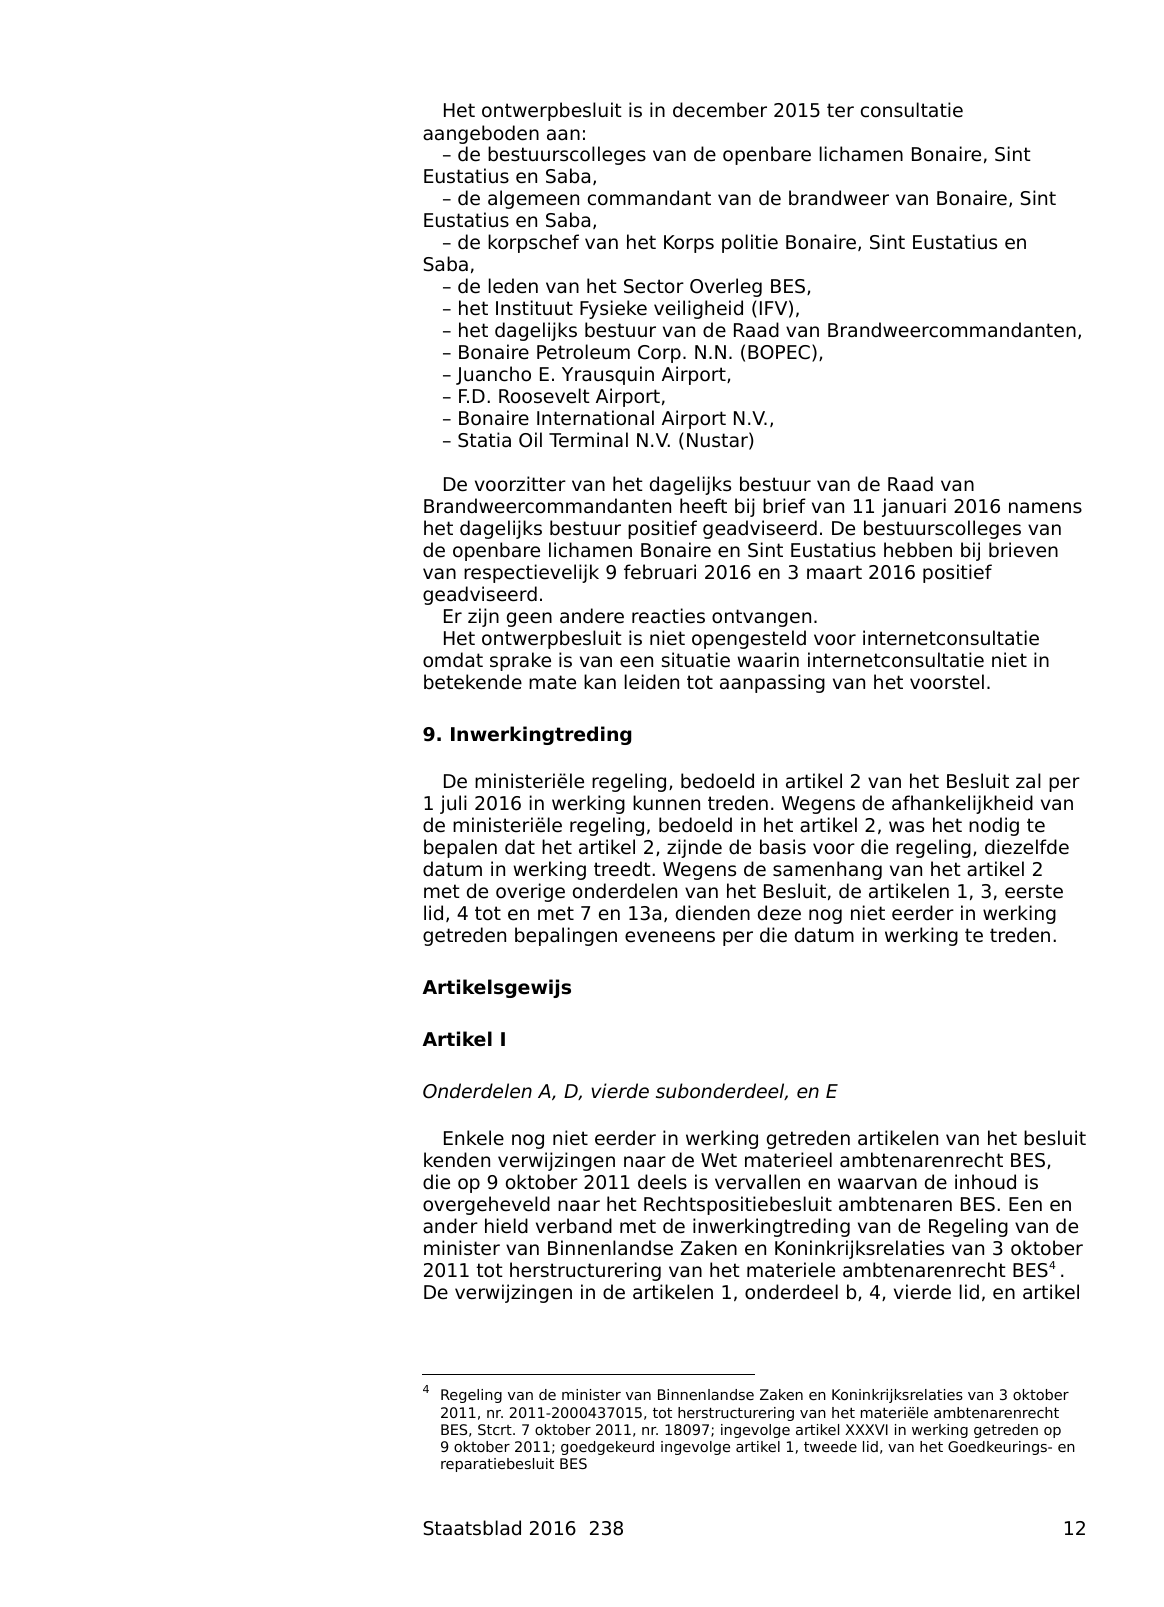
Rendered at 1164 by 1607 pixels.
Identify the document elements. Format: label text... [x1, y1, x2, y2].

text Het ontwerpbesluit is in december 2015 ter consultatie aangeboden aan: [422, 100, 1087, 144]
text Regeling van de minister van Binnenlandse Zaken en Koninkrijksrelaties van 3 oktober 2011, nr. 2011-2000437015, tot herstructurering van het materiële ambtenarenrecht BES, Stcrt. 7 oktober 2011, nr. 18097; ingevolge artikel XXXVI in werking getreden op 9 oktober 2011; goedgekeurd ingevolge artikel 1, tweede lid, van het Goedkeurings- en reparatiebesluit BES [422, 1383, 1087, 1473]
text – F.D. Roosevelt Airport, [422, 386, 1087, 408]
subtitle 9. Inwerkingtreding [422, 724, 1087, 746]
text – de leden van het Sector Overleg BES, [422, 276, 1087, 298]
text De voorzitter van het dagelijks bestuur van de Raad van Brandweercommandanten heeft bij brief van 11 januari 2016 namens het dagelijks bestuur positief geadviseerd. De bestuurscolleges van de openbare lichamen Bonaire en Sint Eustatius hebben bij brieven van respectievelijk 9 februari 2016 en 3 maart 2016 positief geadviseerd. [422, 474, 1087, 606]
text – de bestuurscolleges van de openbare lichamen Bonaire, Sint Eustatius en Saba, [422, 144, 1087, 188]
text – de korpschef van het Korps politie Bonaire, Sint Eustatius en Saba, [422, 232, 1087, 276]
subtitle Artikelsgewijs [422, 977, 1087, 999]
text Er zijn geen andere reacties ontvangen. [422, 606, 1087, 628]
text – Statia Oil Terminal N.V. (Nustar) [422, 430, 1087, 452]
subtitle Artikel I [422, 1029, 1087, 1051]
text – het Instituut Fysieke veiligheid (IFV), [422, 298, 1087, 320]
text Het ontwerpbesluit is niet opengesteld voor internetconsultatie omdat sprake is van een situatie waarin internetconsultatie niet in betekende mate kan leiden tot aanpassing van het voorstel. [422, 628, 1087, 694]
text – Juancho E. Yrausquin Airport, [422, 364, 1087, 386]
text – Bonaire Petroleum Corp. N.N. (BOPEC), [422, 342, 1087, 364]
text – het dagelijks bestuur van de Raad van Brandweercommandanten, [422, 320, 1087, 342]
subtitle Onderdelen A, D, vierde subonderdeel, en E [422, 1081, 1087, 1103]
text De ministeriële regeling, bedoeld in artikel 2 van het Besluit zal per 1 juli 2016 in werking kunnen treden. Wegens de afhankelijkheid van de ministeriële regeling, bedoeld in het artikel 2, was het nodig te bepalen dat het artikel 2, zijnde de basis voor die regeling, diezelfde datum in werking treedt. Wegens de samenhang van het artikel 2 met de overige onderdelen van het Besluit, de artikelen 1, 3, eerste lid, 4 tot en met 7 en 13a, dienden deze nog niet eerder in werking getreden bepalingen eveneens per die datum in werking te treden. [422, 771, 1087, 947]
text Enkele nog niet eerder in werking getreden artikelen van het besluit kenden verwijzingen naar de Wet materieel ambtenarenrecht BES, die op 9 oktober 2011 deels is vervallen en waarvan de inhoud is overgeheveld naar het Rechtspositiebesluit ambtenaren BES. Een en ander hield verband met de inwerkingtreding van de Regeling van de minister van Binnenlandse Zaken en Koninkrijksrelaties van 3 oktober 2011 tot herstructurering van het materiele ambtenarenrecht BES. De verwijzingen in de artikelen 1, onderdeel b, 4, vierde lid, en artikel [422, 1128, 1087, 1304]
text – de algemeen commandant van de brandweer van Bonaire, Sint Eustatius en Saba, [422, 188, 1087, 232]
text – Bonaire International Airport N.V., [422, 408, 1087, 430]
